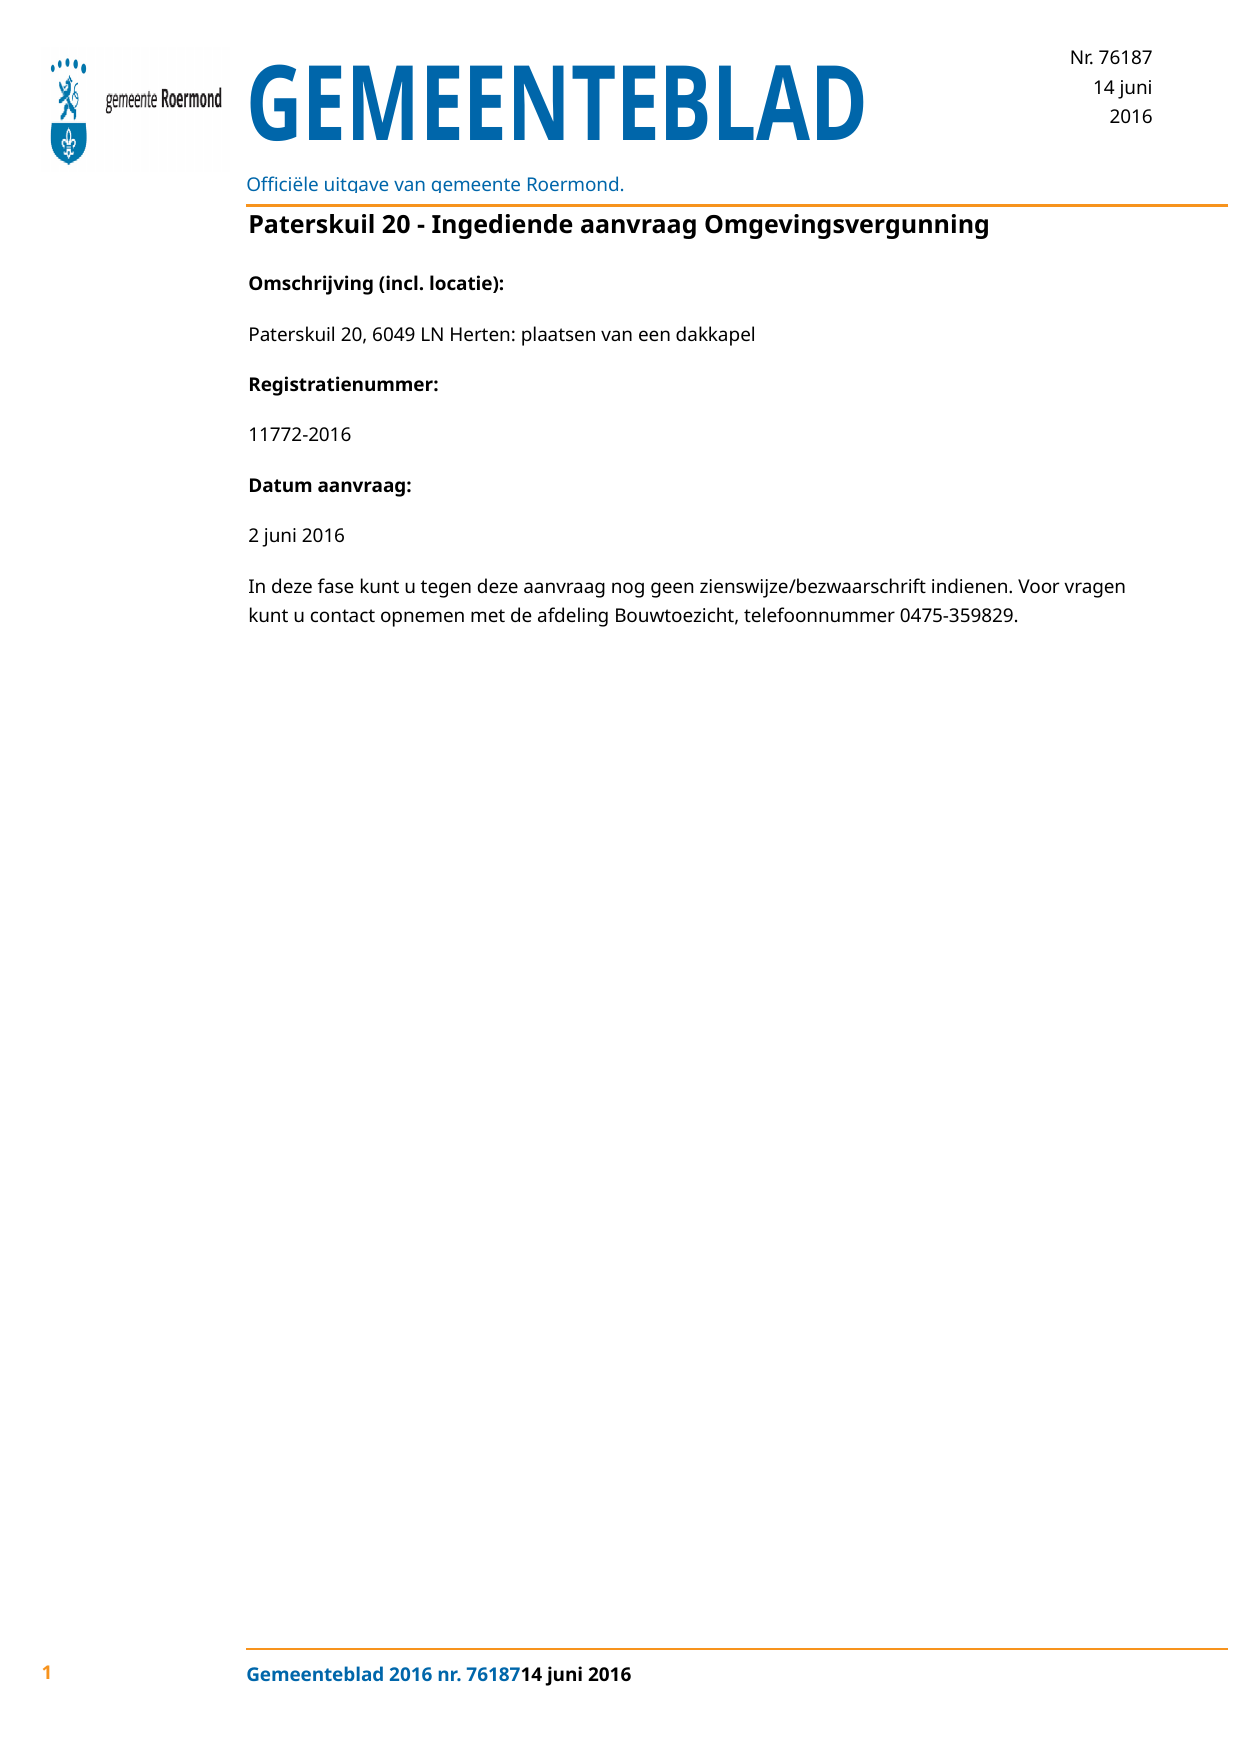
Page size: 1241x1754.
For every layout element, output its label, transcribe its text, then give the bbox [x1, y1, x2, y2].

text 11772-2016 [248, 422, 1152, 447]
text Datum aanvraag: [248, 472, 1152, 498]
text In deze fase kunt u tegen deze aanvraag nog geen zienswijze/bezwaarschrift indienen. Voor vragen kunt u contact opnemen met de afdeling Bouwtoezicht, telefoonnummer 0475-359829. [248, 573, 1152, 628]
picture [41, 47, 231, 172]
text Paterskuil 20, 6049 LN Herten: plaatsen van een dakkapel [248, 321, 1152, 346]
text 2 juni 2016 [248, 522, 1152, 548]
text Registratienummer: [248, 371, 1152, 397]
text Omschrijving (incl. locatie): [248, 270, 1152, 296]
text Paterskuil 20 - Ingediende aanvraag Omgevingsvergunning [248, 207, 1152, 241]
